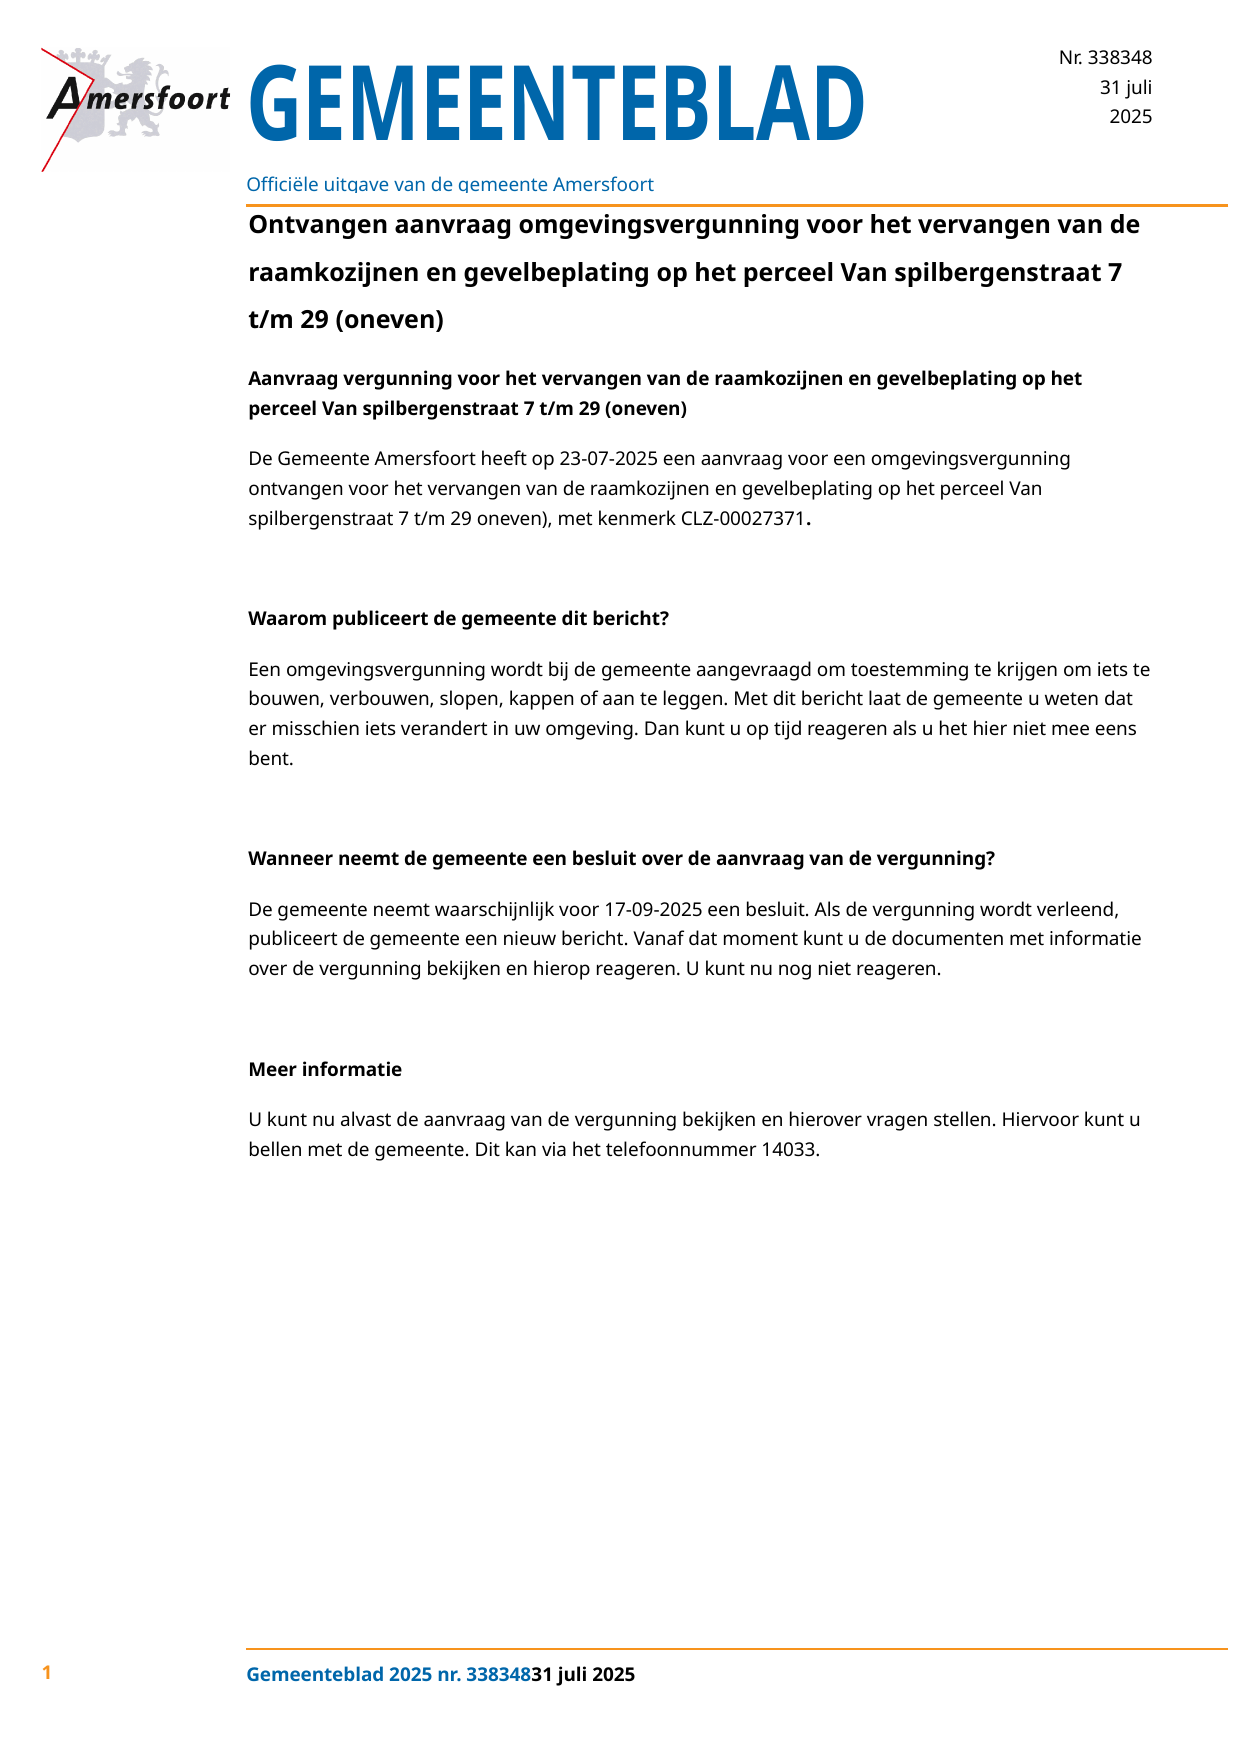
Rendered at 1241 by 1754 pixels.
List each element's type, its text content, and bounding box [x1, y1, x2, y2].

text Waarom publiceert de gemeente dit bericht? [248, 606, 1152, 631]
text Een omgevingsvergunning wordt bij de gemeente aangevraagd om toestemming te krijgen om iets te bouwen, verbouwen, slopen, kappen of aan te leggen. Met dit bericht laat de gemeente u weten dat er misschien iets verandert in uw omgeving. Dan kunt u op tijd reageren als u het hier niet mee eens bent. [248, 656, 1152, 770]
picture [41, 47, 231, 172]
text De Gemeente Amersfoort heeft op 23-07-2025 een aanvraag voor een omgevingsvergunning ontvangen voor het vervangen van de raamkozijnen en gevelbeplating op het perceel Van spilbergenstraat 7 t/m 29 oneven), met kenmerk CLZ-00027371. [248, 446, 1152, 530]
text De gemeente neemt waarschijnlijk voor 17-09-2025 een besluit. Als de vergunning wordt verleend, publiceert de gemeente een nieuw bericht. Vanaf dat moment kunt u de documenten met informatie over de vergunning bekijken en hierop reageren. U kunt nu nog niet reageren. [248, 896, 1152, 981]
text Ontvangen aanvraag omgevingsvergunning voor het vervangen van de raamkozijnen en gevelbeplating op het perceel Van spilbergenstraat 7 t/m 29 (oneven) [248, 207, 1152, 336]
text U kunt nu alvast de aanvraag van de vergunning bekijken en hierover vragen stellen. Hiervoor kunt u bellen met de gemeente. Dit kan via het telefoonnummer 14033. [248, 1106, 1152, 1162]
text Wanneer neemt de gemeente een besluit over de aanvraag van de vergunning? [248, 846, 1152, 871]
text Meer informatie [248, 1056, 1152, 1082]
text Aanvraag vergunning voor het vervangen van de raamkozijnen en gevelbeplating op het perceel Van spilbergenstraat 7 t/m 29 (oneven) [248, 366, 1152, 421]
